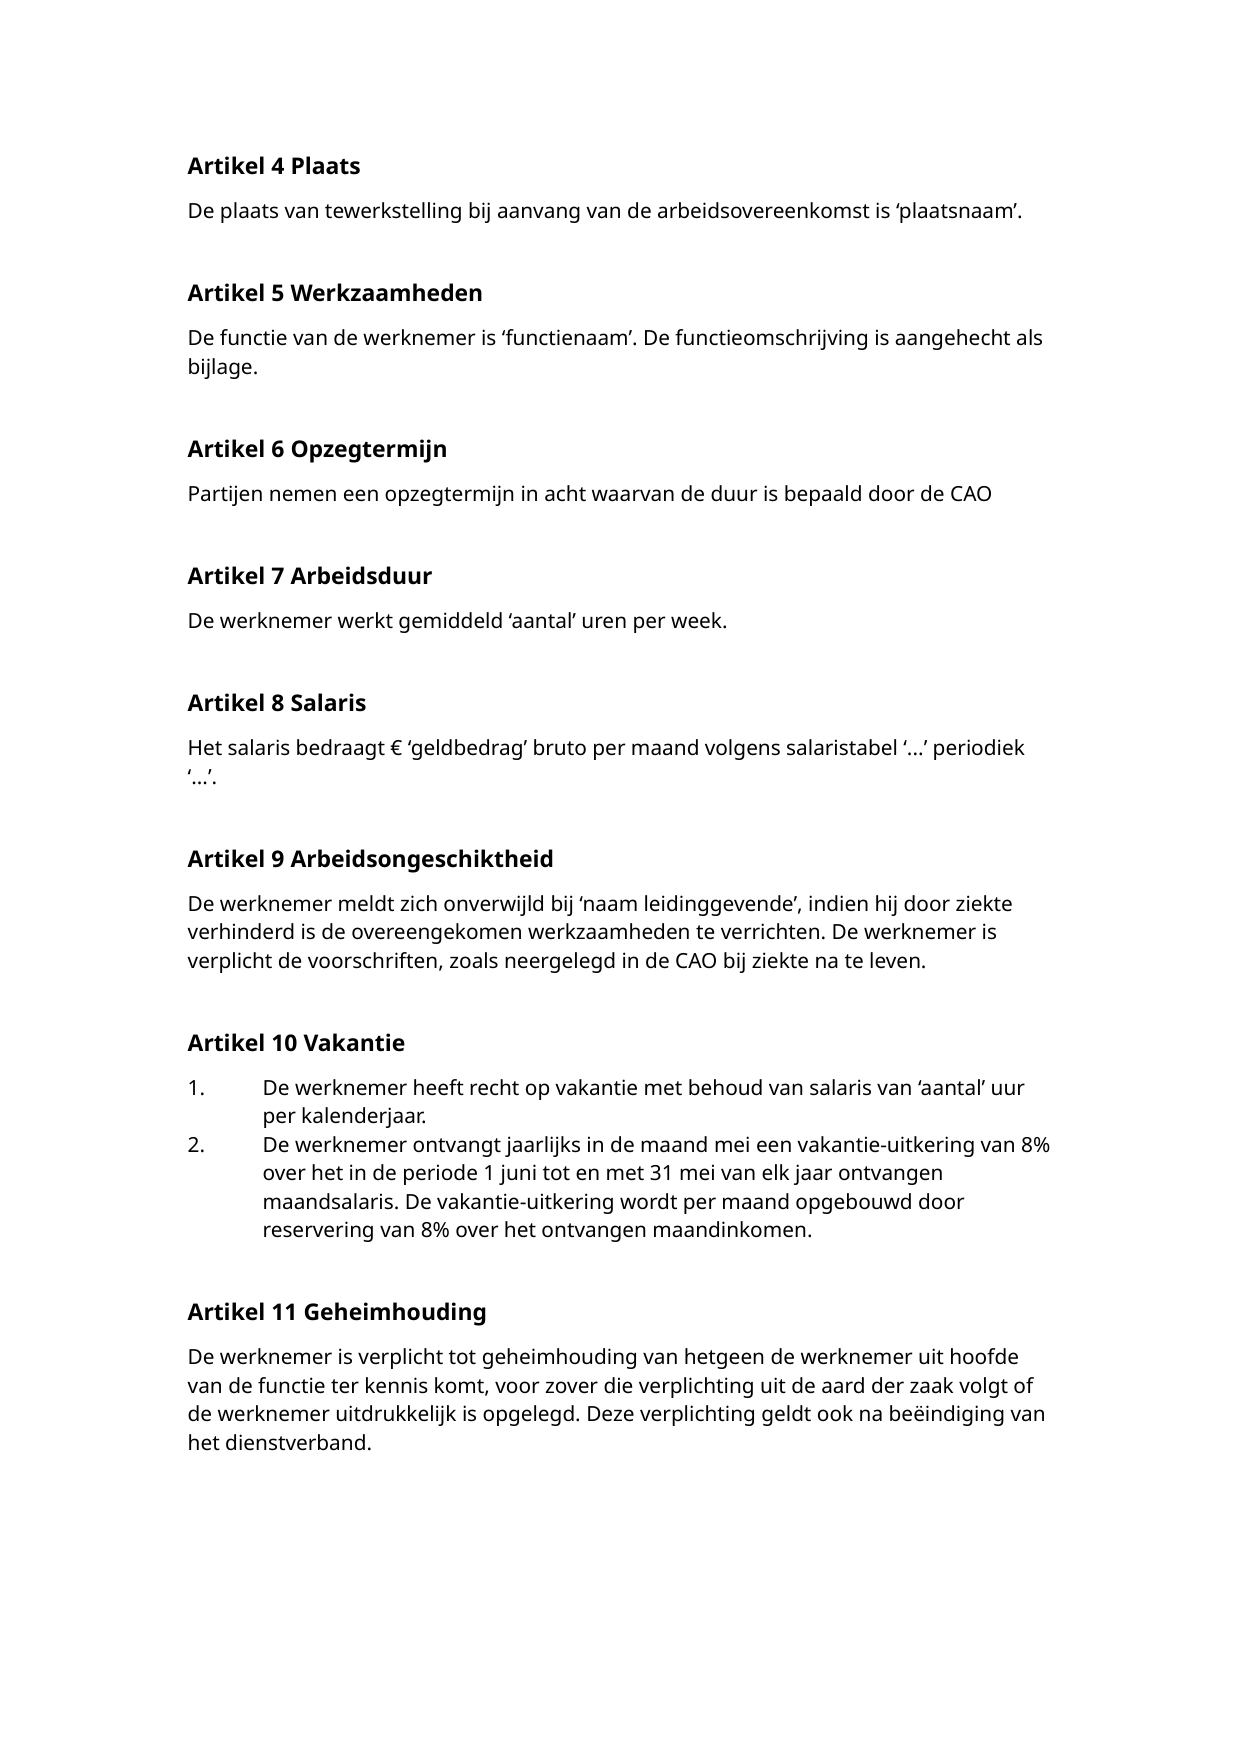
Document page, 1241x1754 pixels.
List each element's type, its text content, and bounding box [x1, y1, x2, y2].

text Het salaris bedraagt € ‘geldbedrag’ bruto per maand volgens salaristabel ‘...’ periodiek ‘...’. [187, 733, 1053, 790]
text Partijen nemen een opzegtermijn in acht waarvan de duur is bepaald door de CAO [187, 479, 1053, 507]
text De werknemer meldt zich onverwijld bij ‘naam leidinggevende’, indien hij door ziekte verhinderd is de overeengekomen werkzaamheden te verrichten. De werknemer is verplicht de voorschriften, zoals neergelegd in de CAO bij ziekte na te leven. [187, 889, 1053, 974]
subtitle Artikel 9 Arbeidsongeschiktheid [187, 843, 1053, 874]
subtitle Artikel 5 Werkzaamheden [187, 277, 1053, 308]
list De werknemer ontvangt jaarlijks in de maand mei een vakantie-uitkering van 8% over het in de periode 1 juni tot en met 31 mei van elk jaar ontvangen maandsalaris. De vakantie-uitkering wordt per maand opgebouwd door reservering van 8% over het ontvangen maandinkomen. [187, 1130, 1053, 1244]
text De functie van de werknemer is ‘functienaam’. De functieomschrijving is aangehecht als bijlage. [187, 323, 1053, 380]
text De werknemer is verplicht tot geheimhouding van hetgeen de werknemer uit hoofde van de functie ter kennis komt, voor zover die verplichting uit de aard der zaak volgt of de werknemer uitdrukkelijk is opgelegd. Deze verplichting geldt ook na beëindiging van het dienstverband. [187, 1342, 1053, 1456]
subtitle Artikel 6 Opzegtermijn [187, 433, 1053, 464]
subtitle Artikel 7 Arbeidsduur [187, 560, 1053, 591]
subtitle Artikel 10 Vakantie [187, 1027, 1053, 1058]
subtitle Artikel 8 Salaris [187, 687, 1053, 718]
text De werknemer werkt gemiddeld ‘aantal’ uren per week. [187, 606, 1053, 635]
subtitle Artikel 4 Plaats [187, 150, 1053, 181]
text De plaats van tewerkstelling bij aanvang van de arbeidsovereenkomst is ‘plaatsnaam’. [187, 196, 1053, 225]
subtitle Artikel 11 Geheimhouding [187, 1296, 1053, 1327]
list De werknemer heeft recht op vakantie met behoud van salaris van ‘aantal’ uur per kalenderjaar. [187, 1073, 1053, 1130]
